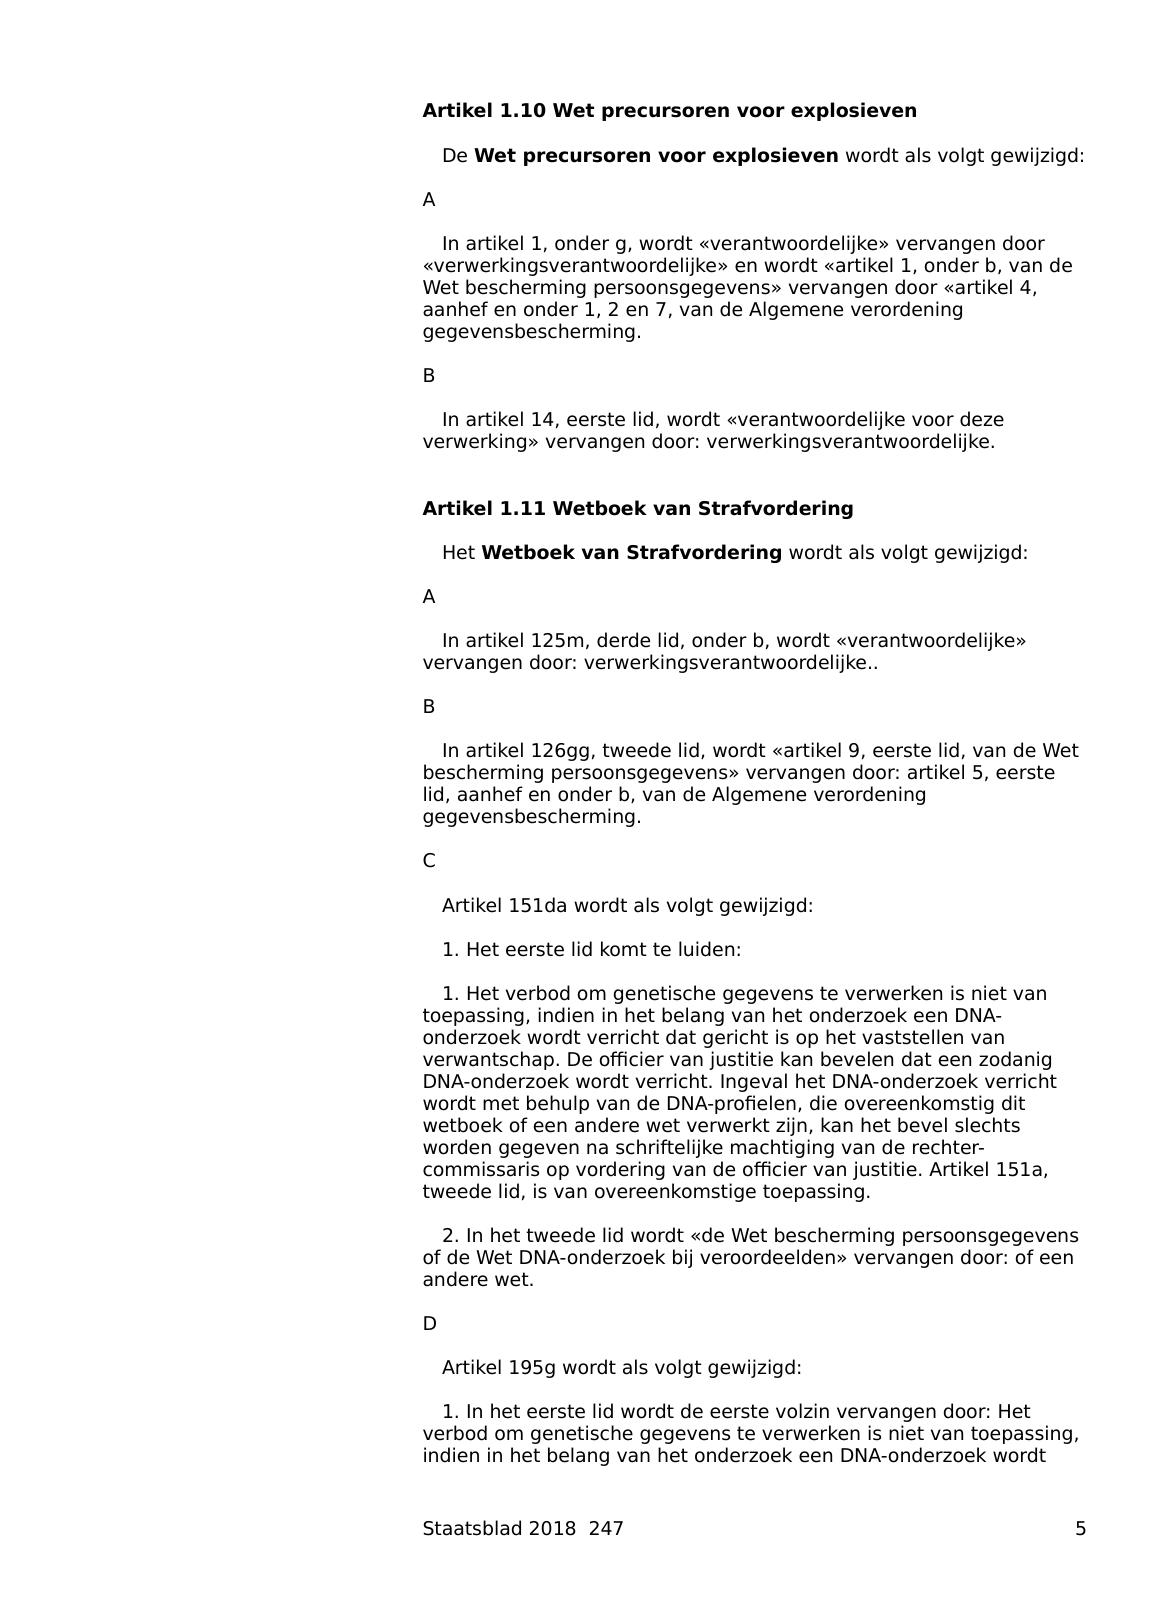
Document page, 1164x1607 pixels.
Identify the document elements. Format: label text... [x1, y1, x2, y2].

text B [422, 365, 1087, 387]
text A [422, 586, 1087, 608]
text Artikel 195g wordt als volgt gewijzigd: [422, 1357, 1087, 1379]
text A [422, 189, 1087, 211]
text In artikel 14, eerste lid, wordt «verantwoordelijke voor deze verwerking» vervangen door: verwerkingsverantwoordelijke. [422, 409, 1087, 453]
text In artikel 125m, derde lid, onder b, wordt «verantwoordelijke» vervangen door: verwerkingsverantwoordelijke.. [422, 630, 1087, 674]
text D [422, 1313, 1087, 1335]
subtitle Artikel 1.10 Wet precursoren voor explosieven [422, 100, 1087, 122]
text In artikel 126gg, tweede lid, wordt «artikel 9, eerste lid, van de Wet bescherming persoonsgegevens» vervangen door: artikel 5, eerste lid, aanhef en onder b, van de Algemene verordening gegevensbescherming. [422, 740, 1087, 828]
text B [422, 696, 1087, 718]
text 1. Het eerste lid komt te luiden: [422, 939, 1087, 961]
text 1. Het verbod om genetische gegevens te verwerken is niet van toepassing, indien in het belang van het onderzoek een DNA-onderzoek wordt verricht dat gericht is op het vaststellen van verwantschap. De officier van justitie kan bevelen dat een zodanig DNA-onderzoek wordt verricht. Ingeval het DNA-onderzoek verricht wordt met behulp van de DNA-profielen, die overeenkomstig dit wetboek of een andere wet verwerkt zijn, kan het bevel slechts worden gegeven na schriftelijke machtiging van de rechter-commissaris op vordering van de officier van justitie. Artikel 151a, tweede lid, is van overeenkomstige toepassing. [422, 983, 1087, 1203]
text De Wet precursoren voor explosieven wordt als volgt gewijzigd: [422, 144, 1087, 167]
text C [422, 850, 1087, 872]
text Het Wetboek van Strafvordering wordt als volgt gewijzigd: [422, 542, 1087, 564]
text 2. In het tweede lid wordt «de Wet bescherming persoonsgegevens of de Wet DNA-onderzoek bij veroordeelden» vervangen door: of een andere wet. [422, 1225, 1087, 1291]
subtitle Artikel 1.11 Wetboek van Strafvordering [422, 497, 1087, 519]
text Artikel 151da wordt als volgt gewijzigd: [422, 894, 1087, 917]
text 1. In het eerste lid wordt de eerste volzin vervangen door: Het verbod om genetische gegevens te verwerken is niet van toepassing, indien in het belang van het onderzoek een DNA-onderzoek wordt [422, 1401, 1087, 1467]
text In artikel 1, onder g, wordt «verantwoordelijke» vervangen door «verwerkingsverantwoordelijke» en wordt «artikel 1, onder b, van de Wet bescherming persoonsgegevens» vervangen door «artikel 4, aanhef en onder 1, 2 en 7, van de Algemene verordening gegevensbescherming. [422, 233, 1087, 343]
